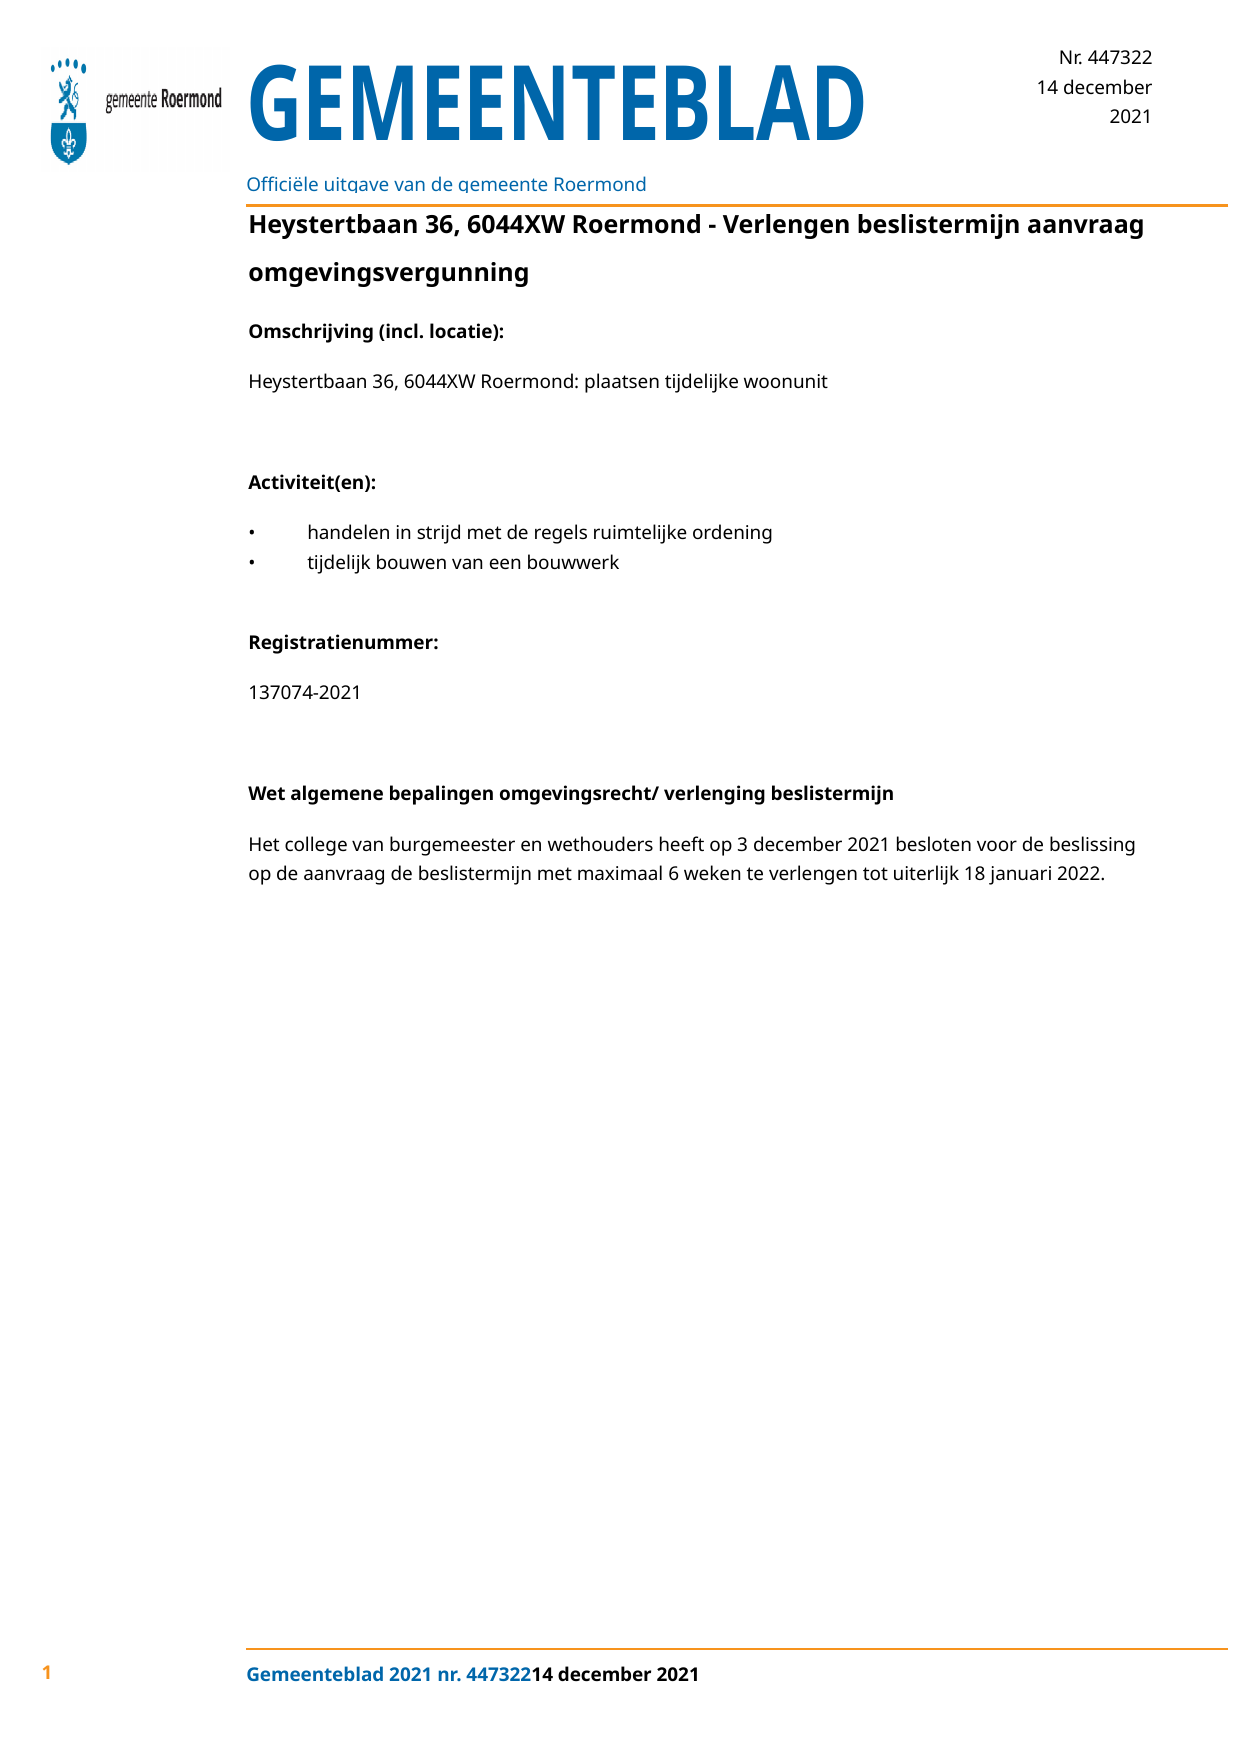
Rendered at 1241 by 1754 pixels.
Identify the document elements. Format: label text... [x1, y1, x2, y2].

text Registratienummer: [248, 629, 1152, 655]
text Wet algemene bepalingen omgevingsrecht/ verlenging beslistermijn [248, 780, 1152, 806]
text Heystertbaan 36, 6044XW Roermond: plaatsen tijdelijke woonunit [248, 368, 1152, 394]
text 137074-2021 [248, 679, 1152, 705]
text Heystertbaan 36, 6044XW Roermond - Verlengen beslistermijn aanvraag omgevingsvergunning [248, 207, 1152, 288]
list tijdelijk bouwen van een bouwwerk [248, 549, 1152, 575]
list handelen in strijd met de regels ruimtelijke ordening [248, 519, 1152, 545]
text Activiteit(en): [248, 469, 1152, 495]
text Het college van burgemeester en wethouders heeft op 3 december 2021 besloten voor de beslissing op de aanvraag de beslistermijn met maximaal 6 weken te verlengen tot uiterlijk 18 januari 2022. [248, 831, 1152, 886]
picture [41, 47, 231, 172]
text Omschrijving (incl. locatie): [248, 318, 1152, 344]
